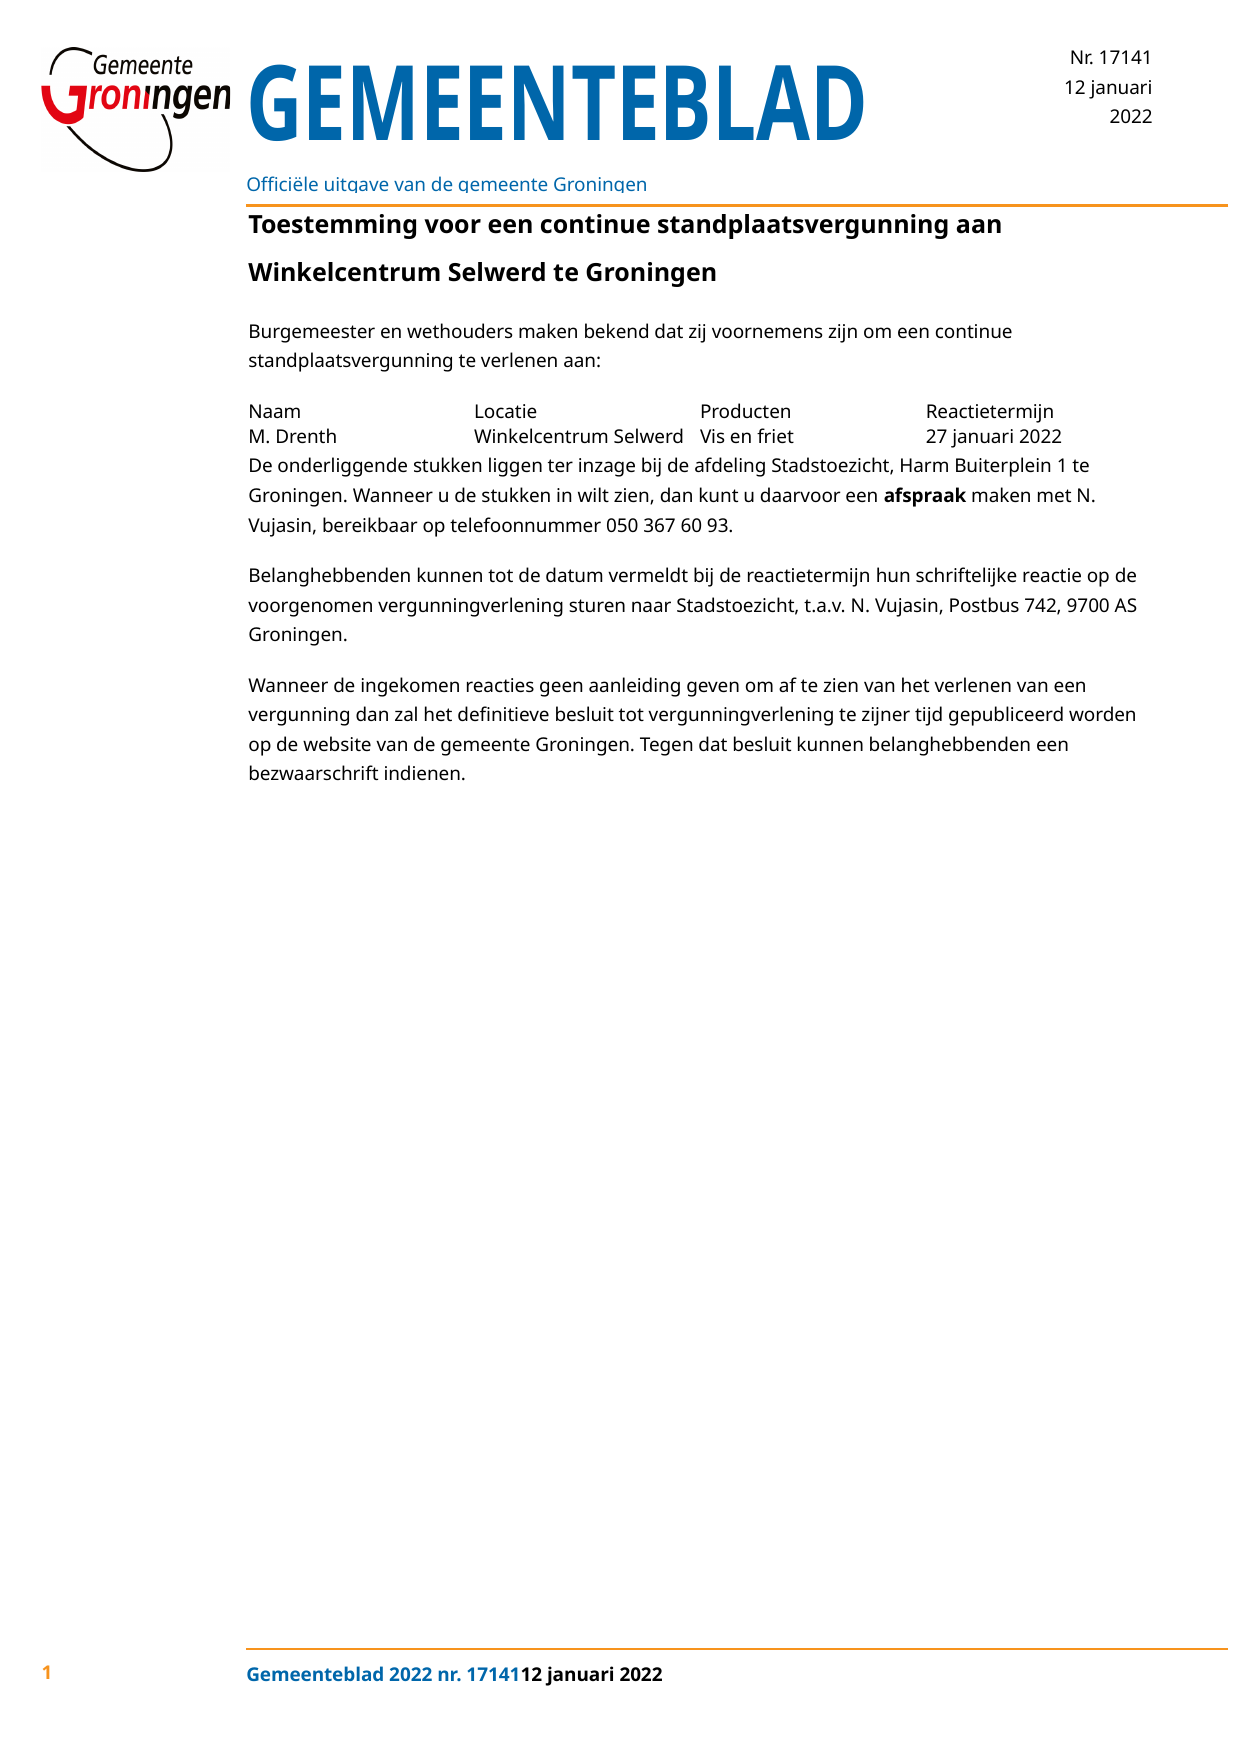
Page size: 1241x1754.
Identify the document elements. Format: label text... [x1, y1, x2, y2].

text Wanneer de ingekomen reacties geen aanleiding geven om af te zien van het verlenen van een vergunning dan zal het definitieve besluit tot vergunningverlening te zijner tijd gepubliceerd worden op de website van de gemeente Groningen. Tegen dat besluit kunnen belanghebbenden een bezwaarschrift indienen. [248, 672, 1152, 786]
table_cell Winkelcentrum Selwerd [474, 424, 700, 449]
table_cell 27 januari 2022 [926, 424, 1152, 449]
table_cell Vis en friet [700, 424, 926, 449]
text De onderliggende stukken liggen ter inzage bij de afdeling Stadstoezicht, Harm Buiterplein 1 te Groningen. Wanneer u de stukken in wilt zien, dan kunt u daarvoor een afspraak maken met N. Vujasin, bereikbaar op telefoonnummer 050 367 60 93. [248, 453, 1152, 538]
text Toestemming voor een continue standplaatsvergunning aan Winkelcentrum Selwerd te Groningen [248, 207, 1152, 288]
text Belanghebbenden kunnen tot de datum vermeldt bij de reactietermijn hun schriftelijke reactie op de voorgenomen vergunningverlening sturen naar Stadstoezicht, t.a.v. N. Vujasin, Postbus 742, 9700 AS Groningen. [248, 562, 1152, 647]
table_header Producten [700, 398, 926, 424]
table_header Naam [248, 398, 474, 424]
table_cell M. Drenth [248, 424, 474, 449]
table_header Locatie [474, 398, 700, 424]
picture [41, 47, 231, 172]
table_header Reactietermijn [926, 398, 1152, 424]
text Burgemeester en wethouders maken bekend dat zij voornemens zijn om een continue standplaatsvergunning te verlenen aan: [248, 318, 1152, 373]
